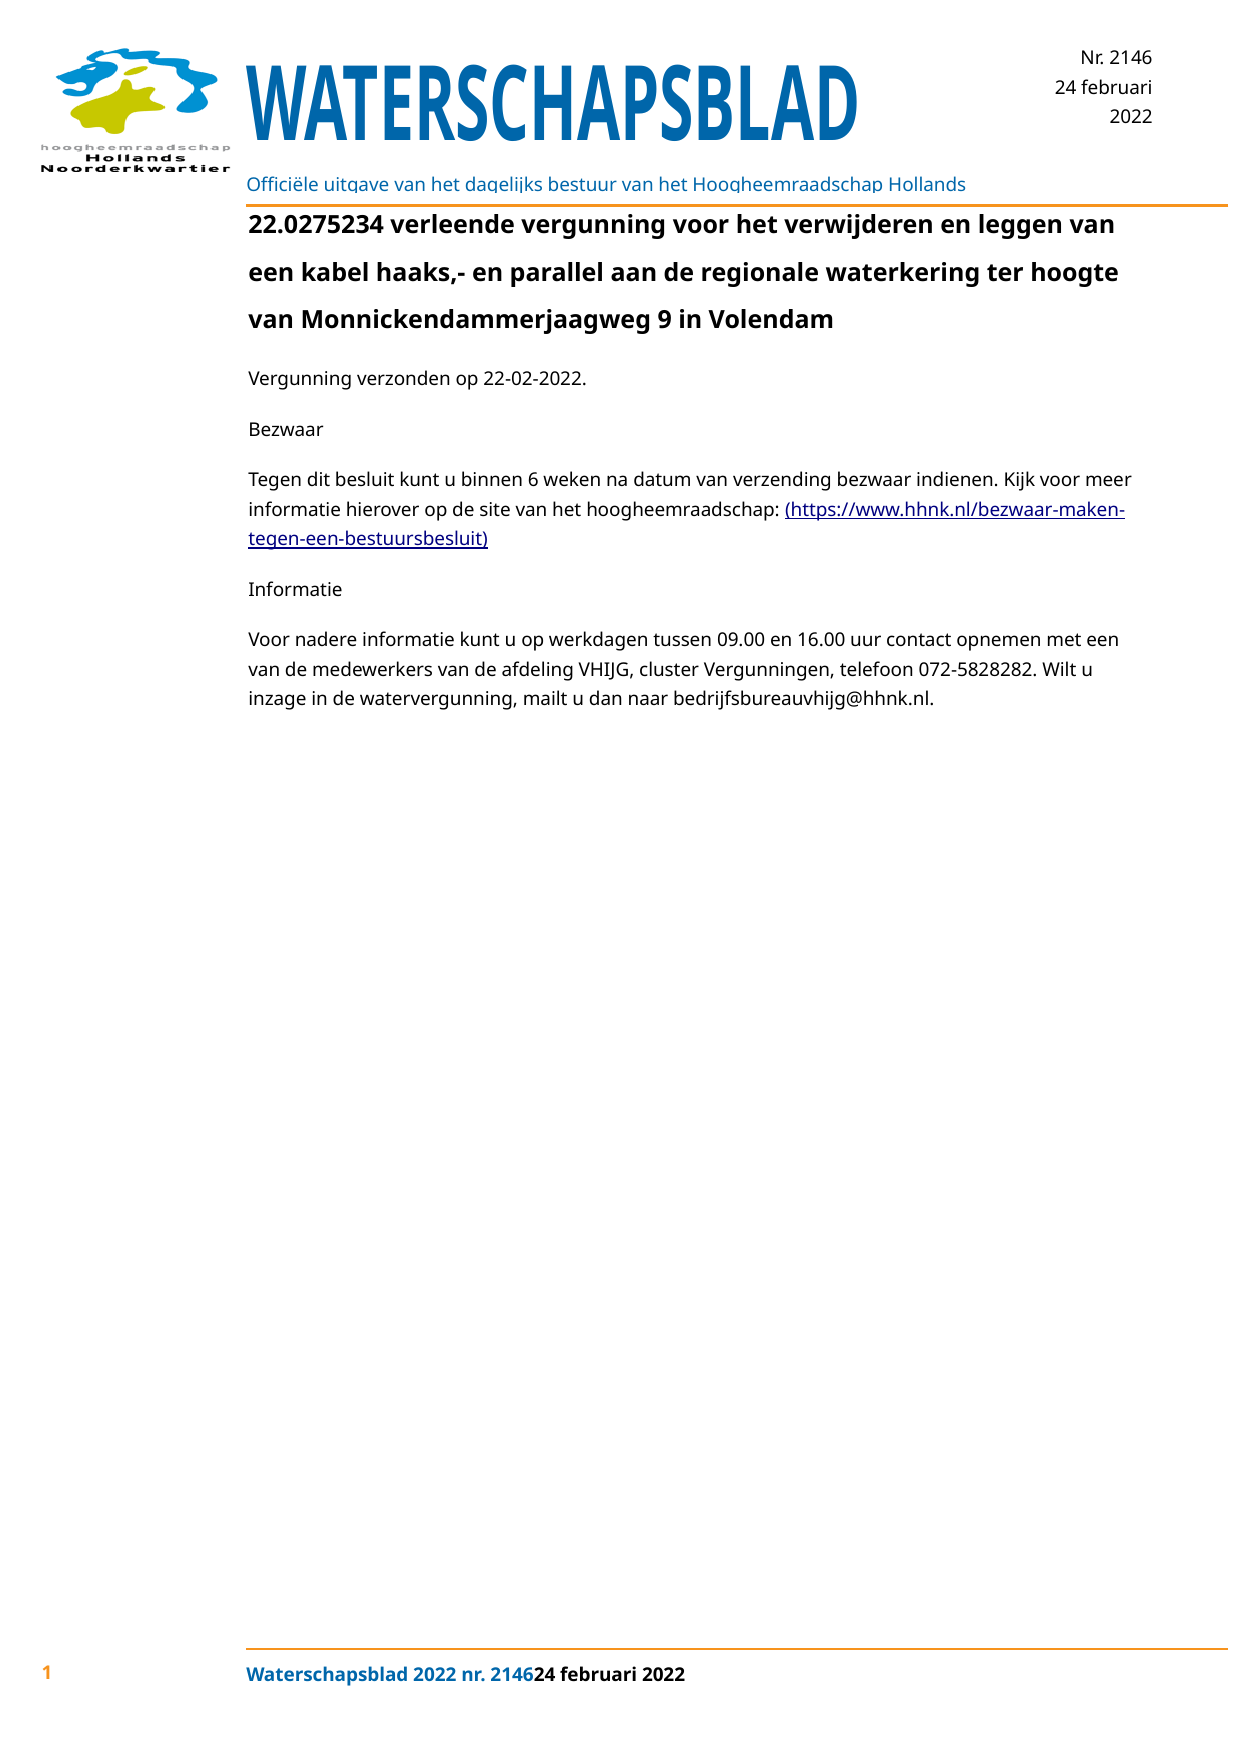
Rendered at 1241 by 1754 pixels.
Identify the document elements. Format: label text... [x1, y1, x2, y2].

text Vergunning verzonden op 22-02-2022. [248, 366, 1152, 391]
text Tegen dit besluit kunt u binnen 6 weken na datum van verzending bezwaar indienen. Kijk voor meer informatie hierover op de site van het hoogheemraadschap: (https://www.hhnk.nl/bezwaar-maken-tegen-een-bestuursbesluit) [248, 466, 1152, 551]
text Voor nadere informatie kunt u op werkdagen tussen 09.00 en 16.00 uur contact opnemen met een van de medewerkers van de afdeling VHIJG, cluster Vergunningen, telefoon 072-5828282. Wilt u inzage in de watervergunning, mailt u dan naar bedrijfsbureauvhijg@hhnk.nl. [248, 626, 1152, 711]
text Bezwaar [248, 416, 1152, 442]
text Informatie [248, 576, 1152, 602]
text 22.0275234 verleende vergunning voor het verwijderen en leggen van een kabel haaks,- en parallel aan de regionale waterkering ter hoogte van Monnickendammerjaagweg 9 in Volendam [248, 207, 1152, 336]
picture [41, 47, 231, 172]
